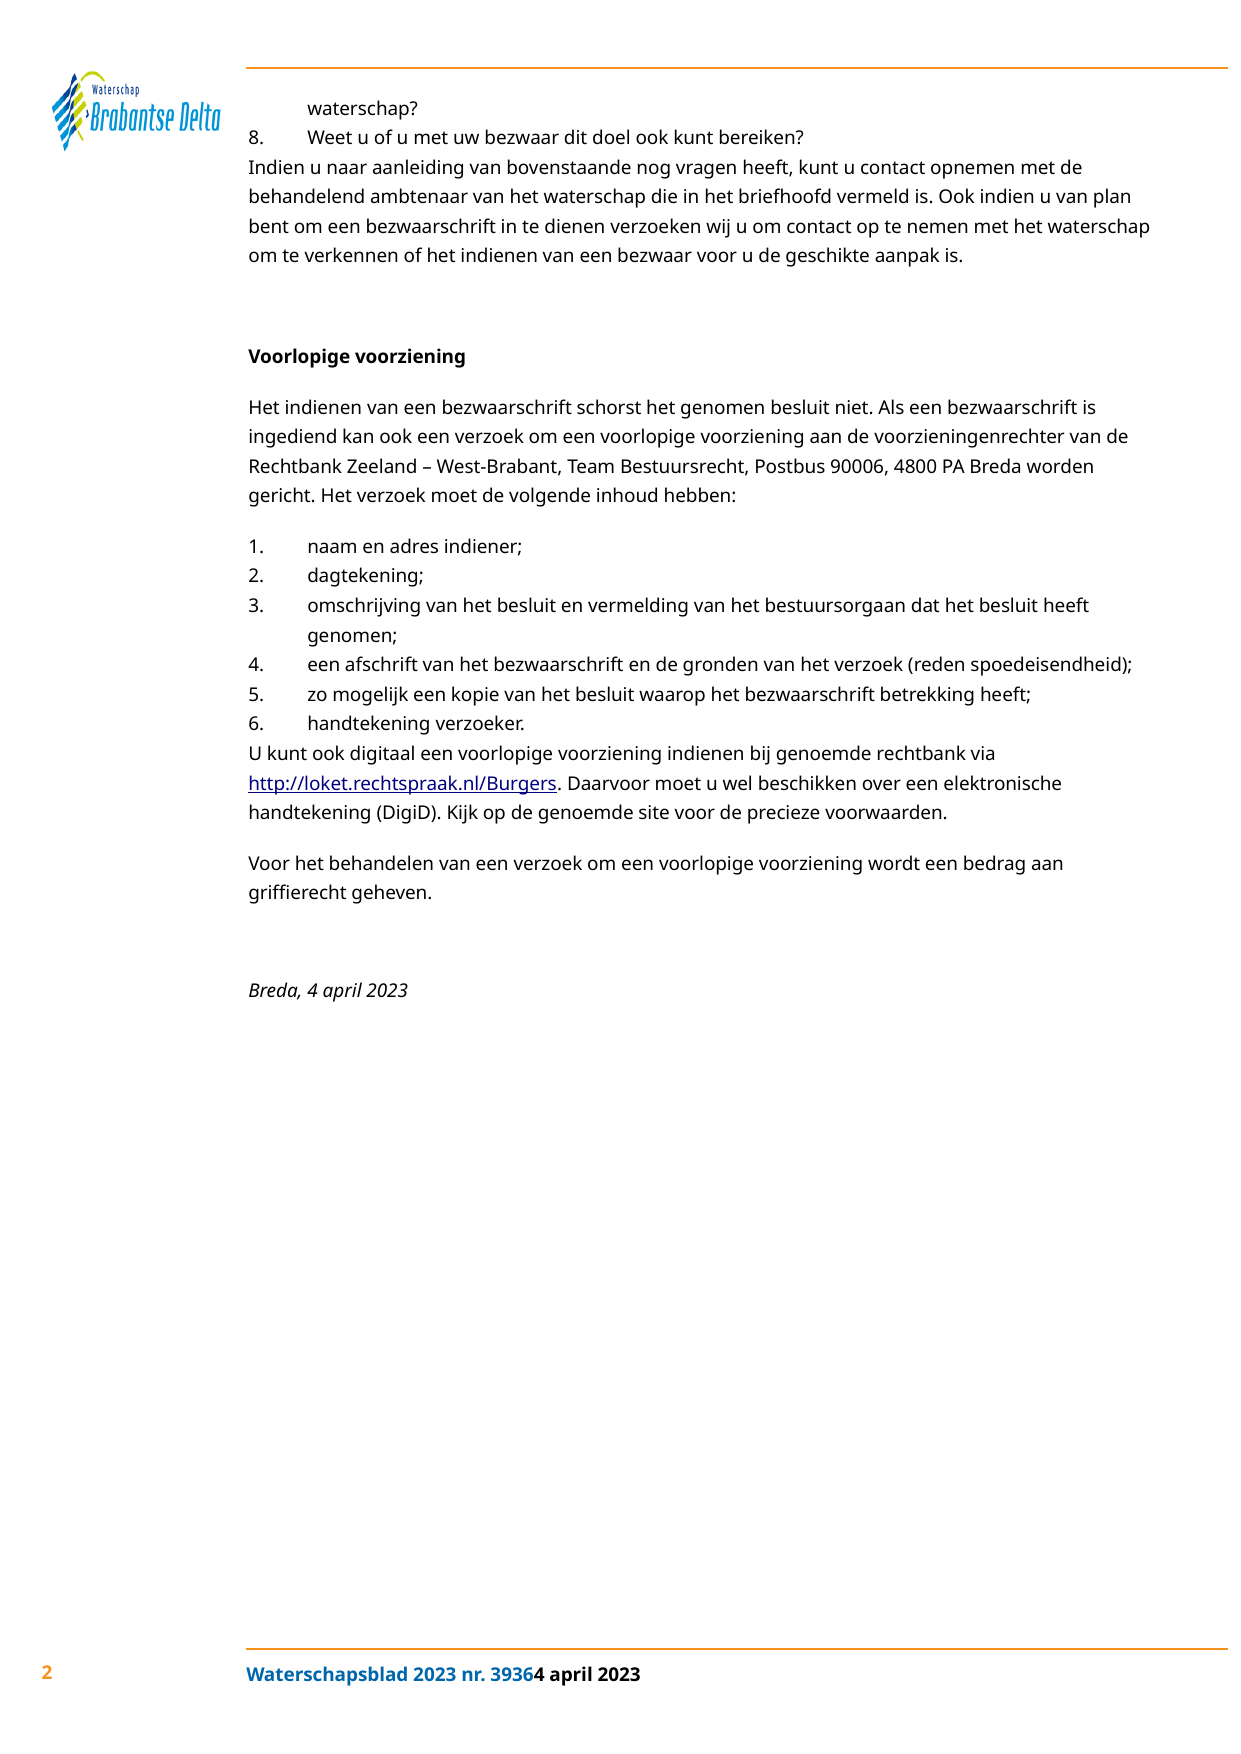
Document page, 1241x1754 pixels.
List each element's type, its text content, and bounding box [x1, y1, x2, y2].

text Breda, 4 april 2023 [248, 978, 1152, 1003]
picture [41, 47, 231, 172]
list zo mogelijk een kopie van het besluit waarop het bezwaarschrift betrekking heeft; [248, 681, 1152, 707]
list een afschrift van het bezwaarschrift en de gronden van het verzoek (reden spoedeisendheid); [248, 651, 1152, 677]
text Voorlopige voorziening [248, 343, 1152, 369]
list omschrijving van het besluit en vermelding van het bestuursorgaan dat het besluit heeft genomen; [248, 592, 1152, 648]
list dagtekening; [248, 563, 1152, 588]
text Voor het behandelen van een verzoek om een voorlopige voorziening wordt een bedrag aan griffierecht geheven. [248, 850, 1152, 905]
list Weet u of u met uw bezwaar dit doel ook kunt bereiken? [248, 124, 1152, 150]
text Indien u naar aanleiding van bovenstaande nog vragen heeft, kunt u contact opnemen met de behandelend ambtenaar van het waterschap die in het briefhoofd vermeld is. Ook indien u van plan bent om een bezwaarschrift in te dienen verzoeken wij u om contact op te nemen met het waterschap om te verkennen of het indienen van een bezwaar voor u de geschikte aanpak is. [248, 154, 1152, 268]
list waterschap? [248, 95, 1152, 121]
text U kunt ook digitaal een voorlopige voorziening indienen bij genoemde rechtbank via http://loket.rechtspraak.nl/Burgers. Daarvoor moet u wel beschikken over een elektronische handtekening (DigiD). Kijk op de genoemde site voor de precieze voorwaarden. [248, 740, 1152, 825]
list handtekening verzoeker. [248, 711, 1152, 736]
text Het indienen van een bezwaarschrift schorst het genomen besluit niet. Als een bezwaarschrift is ingediend kan ook een verzoek om een voorlopige voorziening aan de voorzieningenrechter van de Rechtbank Zeeland – West-Brabant, Team Bestuursrecht, Postbus 90006, 4800 PA Breda worden gericht. Het verzoek moet de volgende inhoud hebben: [248, 394, 1152, 508]
list naam en adres indiener; [248, 533, 1152, 559]
